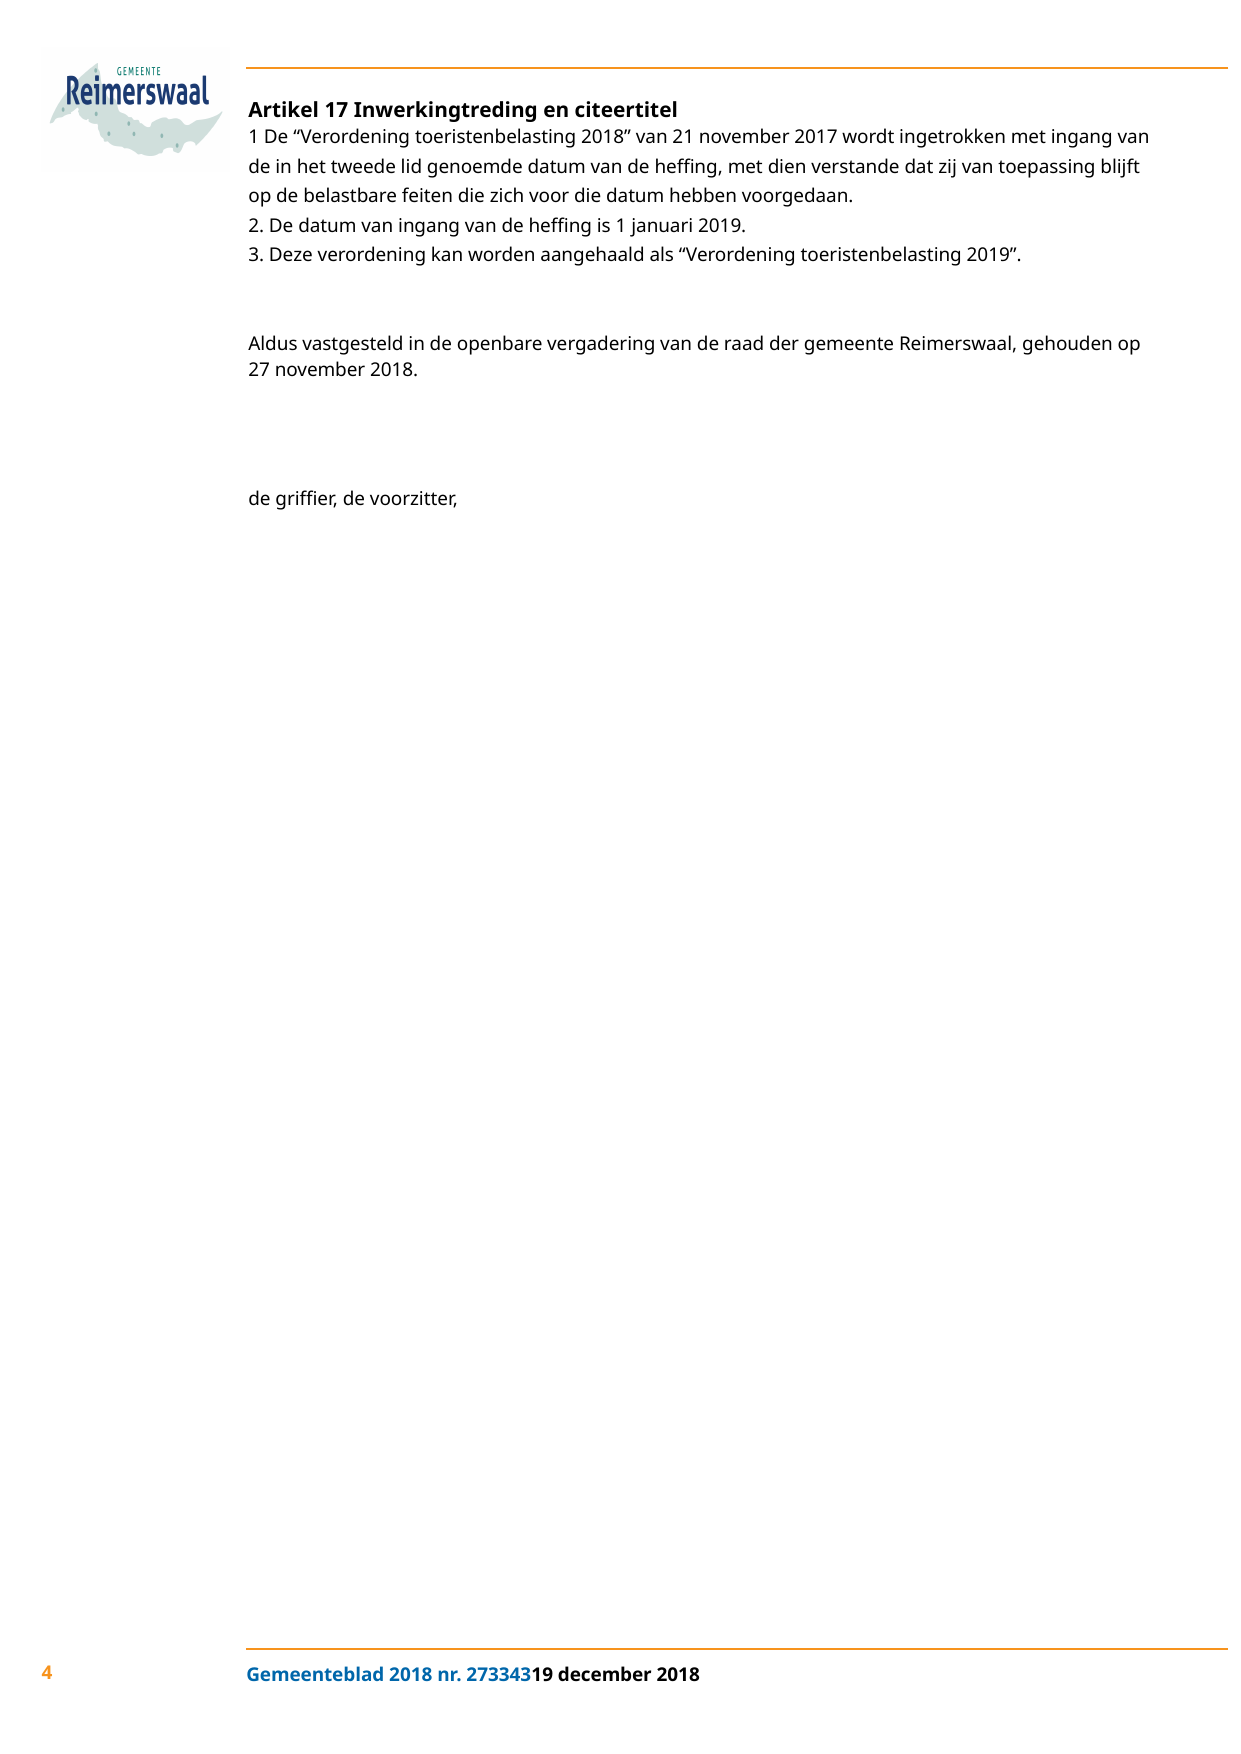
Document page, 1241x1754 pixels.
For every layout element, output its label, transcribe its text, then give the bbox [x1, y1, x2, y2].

picture [41, 47, 231, 172]
text de griffier, de voorzitter, [248, 485, 1152, 510]
text Aldus vastgesteld in de openbare vergadering van de raad der gemeente Reimerswaal, gehouden op 27 november 2018. [248, 330, 1152, 382]
text 1 De “Verordening toeristenbelasting 2018” van 21 november 2017 wordt ingetrokken met ingang van de in het tweede lid genoemde datum van de heffing, met dien verstande dat zij van toepassing blijft op de belastbare feiten die zich voor die datum hebben voorgedaan. [248, 123, 1152, 208]
text Artikel 17 Inwerkingtreding en citeertitel [248, 95, 1152, 123]
text 2. De datum van ingang van de heffing is 1 januari 2019. [248, 212, 1152, 238]
text 3. Deze verordening kan worden aangehaald als “Verordening toeristenbelasting 2019”. [248, 242, 1152, 267]
